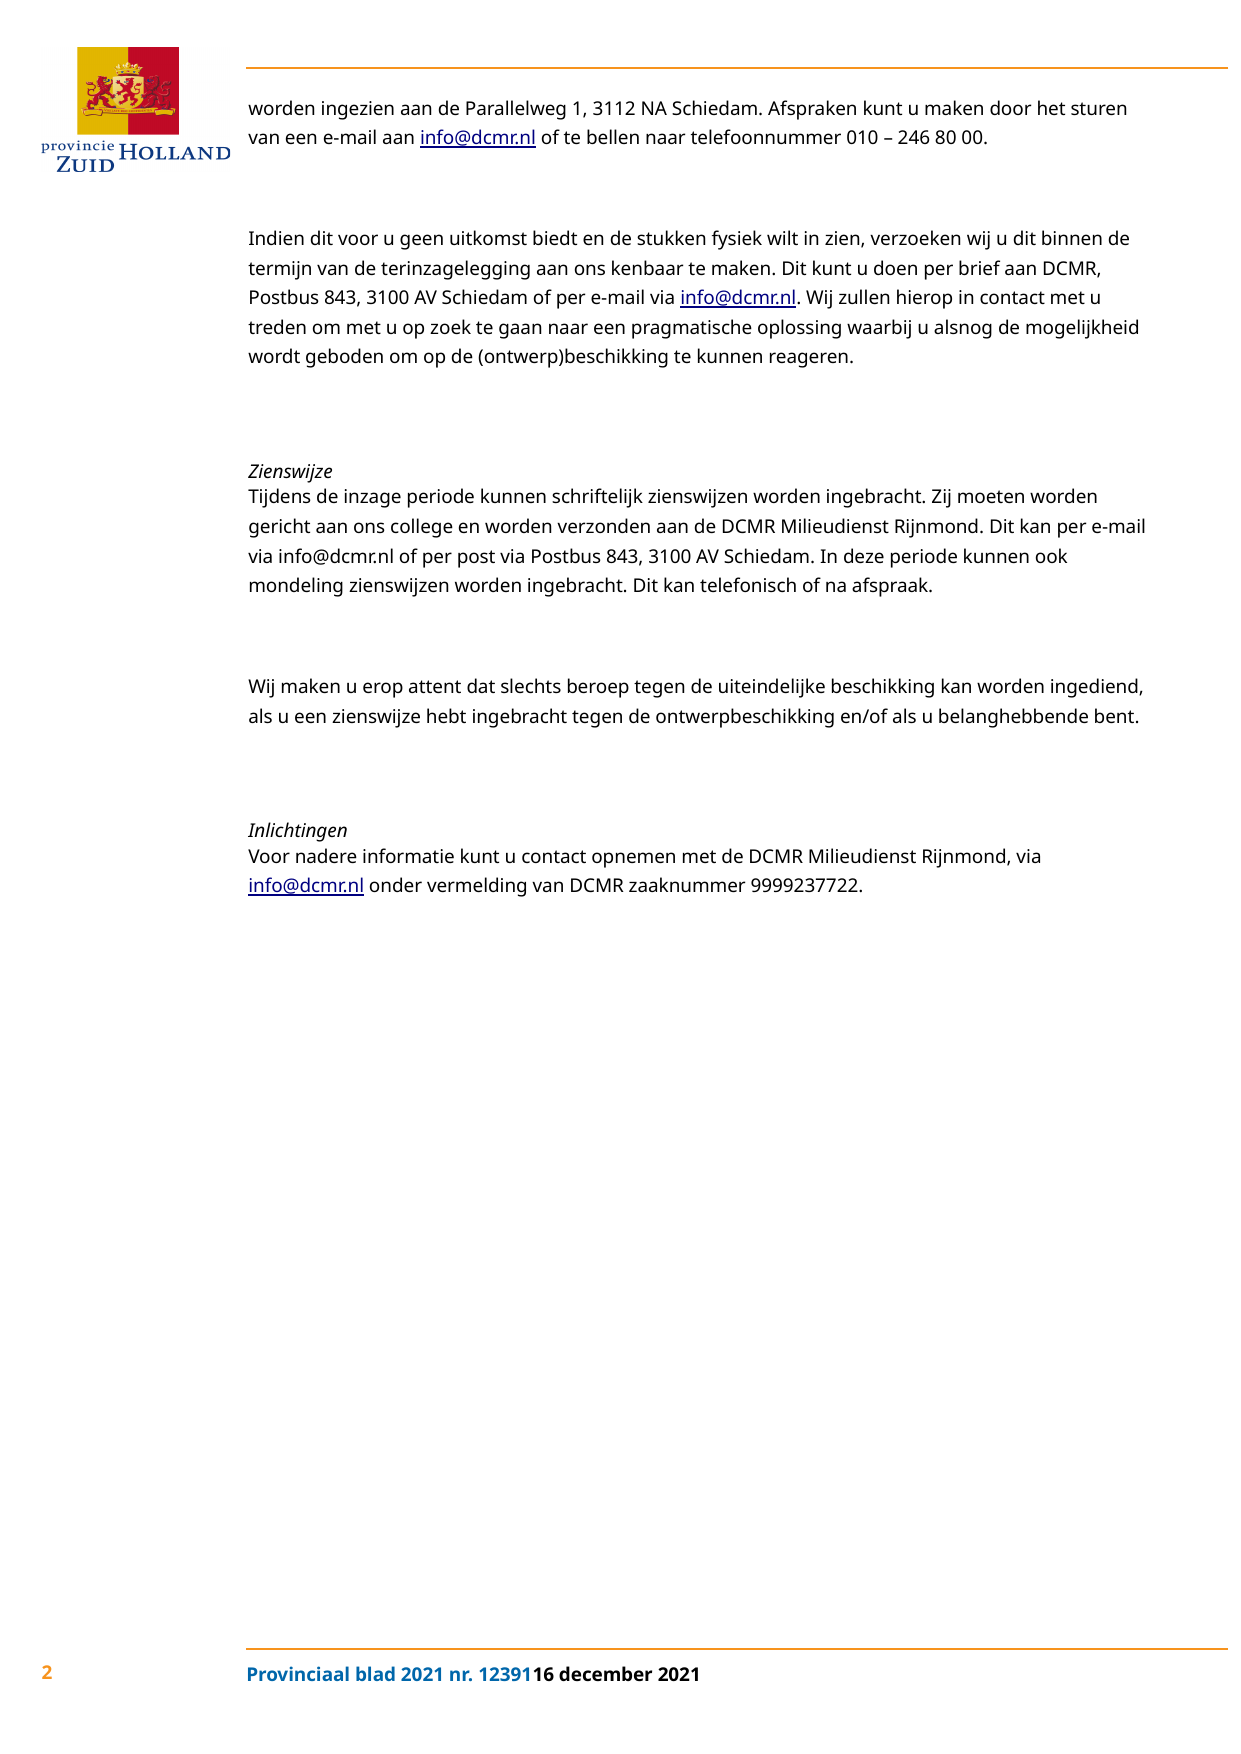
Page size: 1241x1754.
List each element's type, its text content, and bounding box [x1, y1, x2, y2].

text Wij maken u erop attent dat slechts beroep tegen de uiteindelijke beschikking kan worden ingediend, als u een zienswijze hebt ingebracht tegen de ontwerpbeschikking en/of als u belanghebbende bent. [248, 673, 1152, 728]
text Zienswijze [248, 458, 1152, 484]
text worden ingezien aan de Parallelweg 1, 3112 NA Schiedam. Afspraken kunt u maken door het sturen van een e-mail aan info@dcmr.nl of te bellen naar telefoonnummer 010 – 246 80 00. [248, 95, 1152, 150]
text Voor nadere informatie kunt u contact opnemen met de DCMR Milieudienst Rijnmond, via info@dcmr.nl onder vermelding van DCMR zaaknummer 9999237722. [248, 843, 1152, 898]
picture [41, 47, 231, 172]
text Indien dit voor u geen uitkomst biedt en de stukken fysiek wilt in zien, verzoeken wij u dit binnen de termijn van de terinzagelegging aan ons kenbaar te maken. Dit kunt u doen per brief aan DCMR, Postbus 843, 3100 AV Schiedam of per e-mail via info@dcmr.nl. Wij zullen hierop in contact met u treden om met u op zoek te gaan naar een pragmatische oplossing waarbij u alsnog de mogelijkheid wordt geboden om op de (ontwerp)beschikking te kunnen reageren. [248, 225, 1152, 369]
text Inlichtingen [248, 817, 1152, 843]
text Tijdens de inzage periode kunnen schriftelijk zienswijzen worden ingebracht. Zij moeten worden gericht aan ons college en worden verzonden aan de DCMR Milieudienst Rijnmond. Dit kan per e-mail via info@dcmr.nl of per post via Postbus 843, 3100 AV Schiedam. In deze periode kunnen ook mondeling zienswijzen worden ingebracht. Dit kan telefonisch of na afspraak. [248, 484, 1152, 598]
